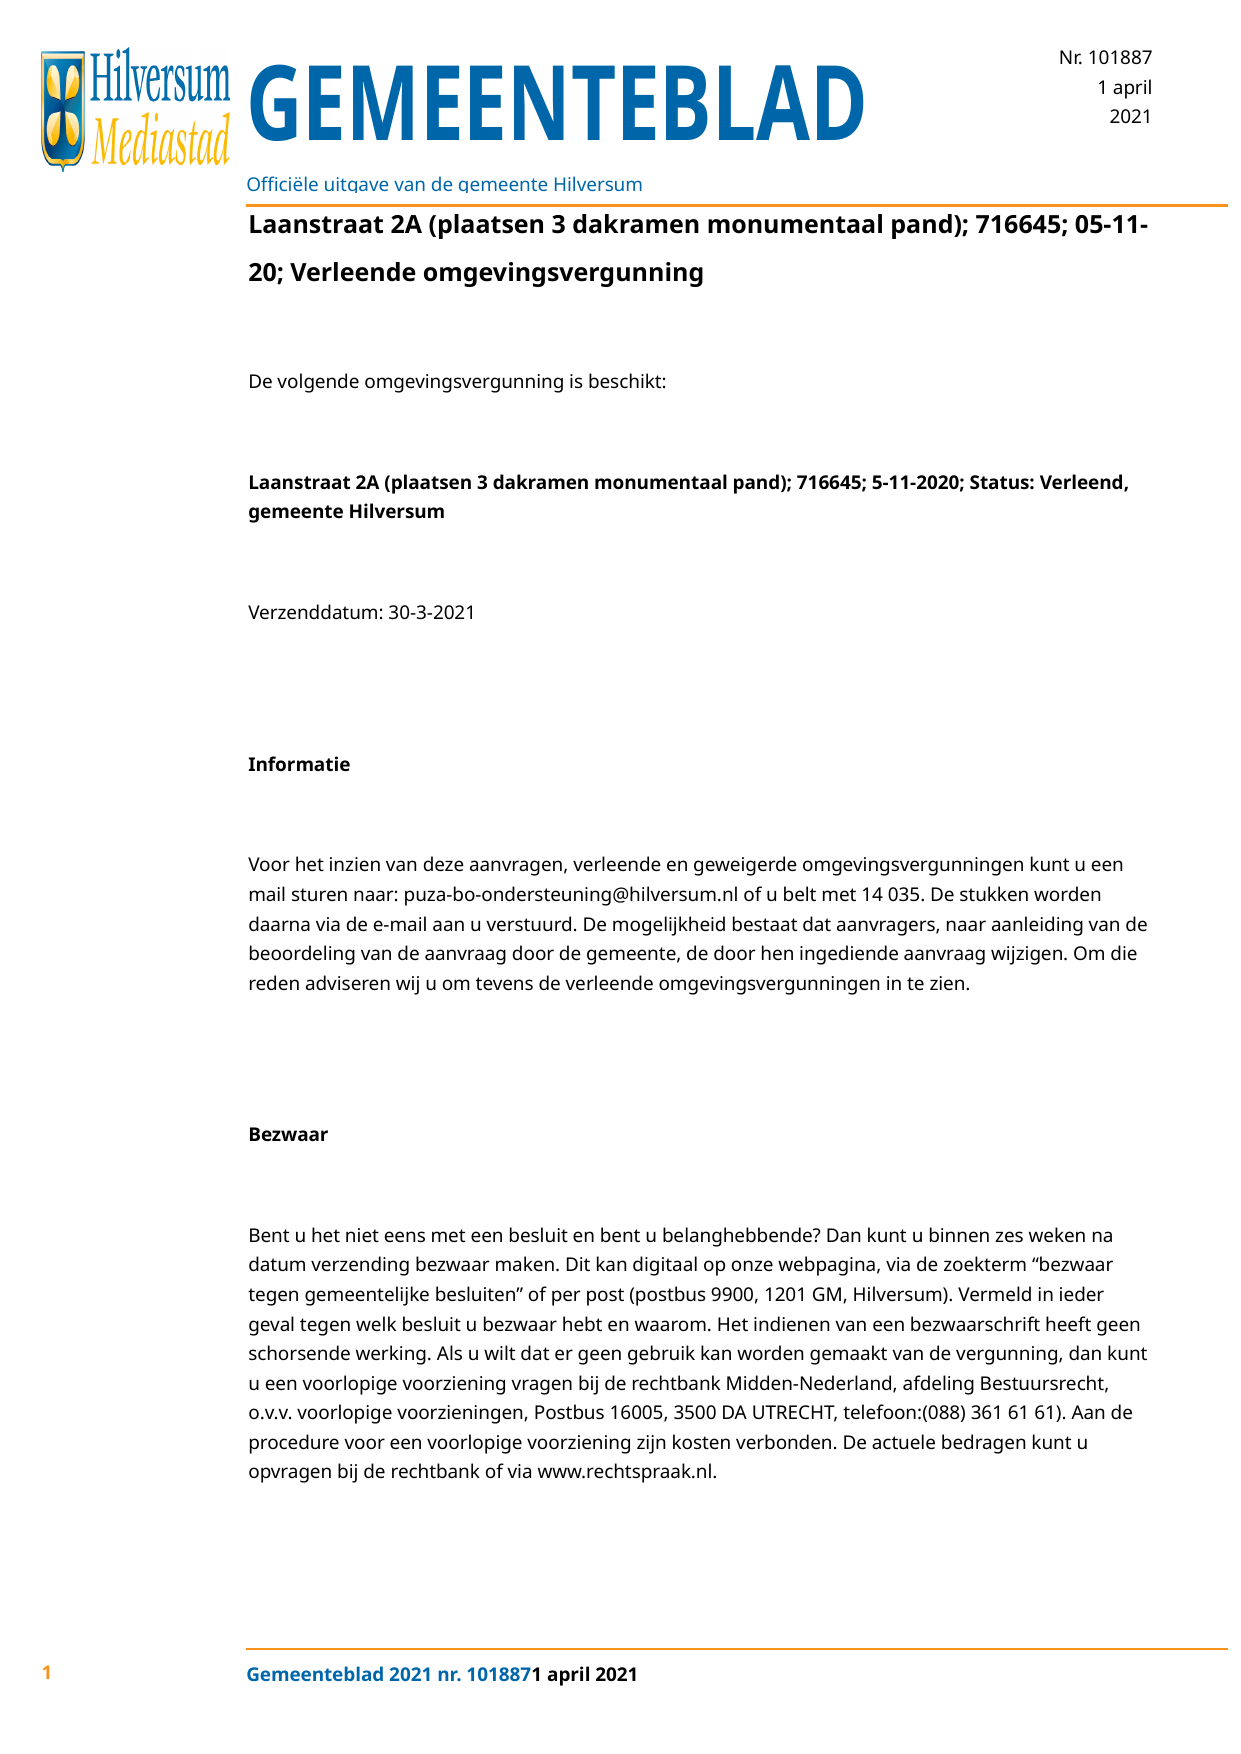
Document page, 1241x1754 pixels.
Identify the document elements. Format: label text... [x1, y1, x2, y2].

text Voor het inzien van deze aanvragen, verleende en geweigerde omgevingsvergunningen kunt u een mail sturen naar: puza-bo-ondersteuning@hilversum.nl of u belt met 14 035. De stukken worden daarna via de e-mail aan u verstuurd. De mogelijkheid bestaat dat aanvragers, naar aanleiding van de beoordeling van de aanvraag door de gemeente, de door hen ingediende aanvraag wijzigen. Om die reden adviseren wij u om tevens de verleende omgevingsvergunningen in te zien. [248, 852, 1152, 996]
text Laanstraat 2A (plaatsen 3 dakramen monumentaal pand); 716645; 05-11-20; Verleende omgevingsvergunning [248, 207, 1152, 288]
picture [41, 47, 231, 172]
text Laanstraat 2A (plaatsen 3 dakramen monumentaal pand); 716645; 5-11-2020; Status: Verleend, gemeente Hilversum [248, 469, 1152, 524]
text Bent u het niet eens met een besluit en bent u belanghebbende? Dan kunt u binnen zes weken na datum verzending bezwaar maken. Dit kan digitaal op onze webpagina, via de zoekterm “bezwaar tegen gemeentelijke besluiten” of per post (postbus 9900, 1201 GM, Hilversum). Vermeld in ieder geval tegen welk besluit u bezwaar hebt en waarom. Het indienen van een bezwaarschrift heeft geen schorsende werking. Als u wilt dat er geen gebruik kan worden gemaakt van de vergunning, dan kunt u een voorlopige voorziening vragen bij de rechtbank Midden-Nederland, afdeling Bestuursrecht, o.v.v. voorlopige voorzieningen, Postbus 16005, 3500 DA UTRECHT, telefoon:(088) 361 61 61). Aan de procedure voor een voorlopige voorziening zijn kosten verbonden. De actuele bedragen kunt u opvragen bij de rechtbank of via www.rechtspraak.nl. [248, 1222, 1152, 1484]
text Bezwaar [248, 1121, 1152, 1147]
text De volgende omgevingsvergunning is beschikt: [248, 368, 1152, 394]
text Verzenddatum: 30-3-2021 [248, 599, 1152, 625]
text Informatie [248, 751, 1152, 777]
